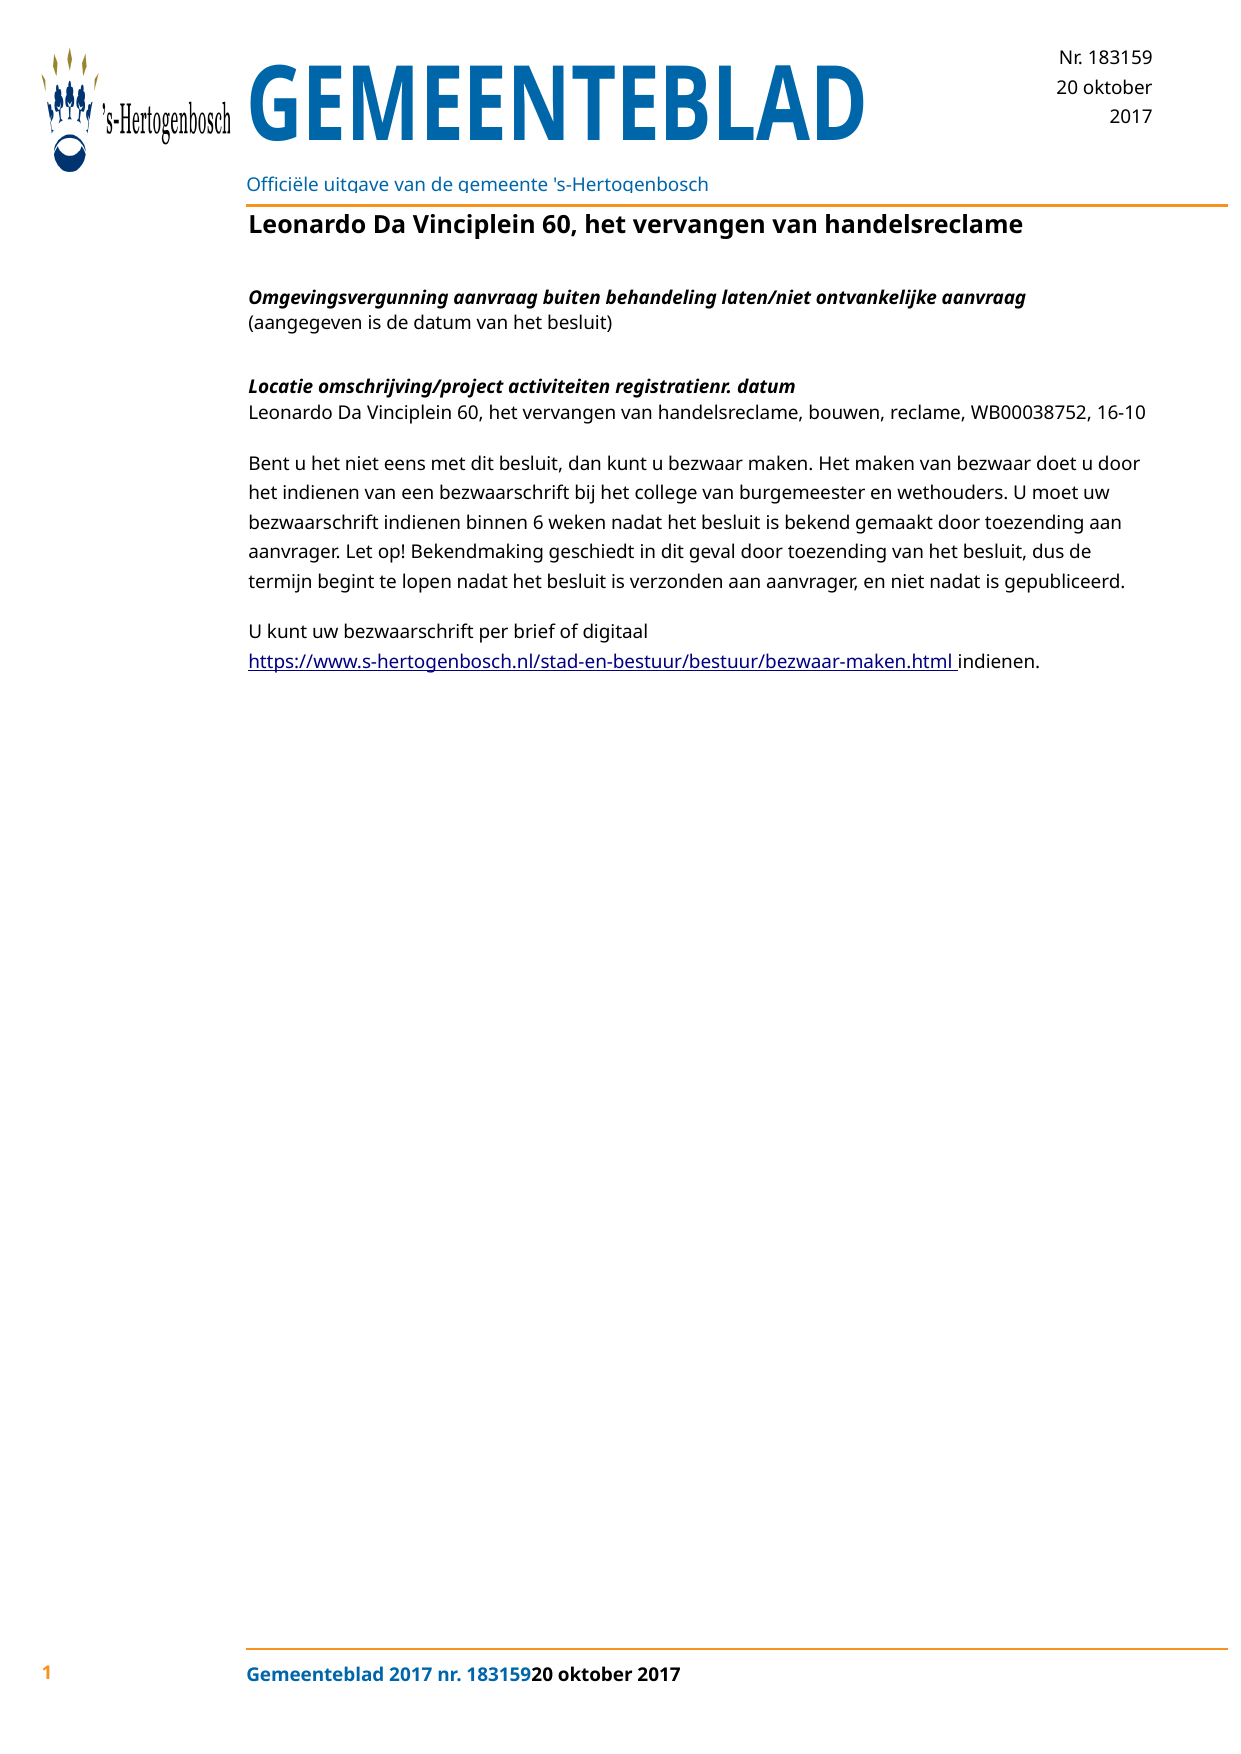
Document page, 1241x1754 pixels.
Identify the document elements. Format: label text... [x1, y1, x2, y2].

text U kunt uw bezwaarschrift per brief of digitaal https://www.s-hertogenbosch.nl/stad-en-bestuur/bestuur/bezwaar-maken.html indienen. [248, 618, 1152, 674]
text Omgevingsvergunning aanvraag buiten behandeling laten/niet ontvankelijke aanvraag [248, 284, 1152, 309]
picture [41, 47, 231, 172]
text Bent u het niet eens met dit besluit, dan kunt u bezwaar maken. Het maken van bezwaar doet u door het indienen van een bezwaarschrift bij het college van burgemeester en wethouders. U moet uw bezwaarschrift indienen binnen 6 weken nadat het besluit is bekend gemaakt door toezending aan aanvrager. Let op! Bekendmaking geschiedt in dit geval door toezending van het besluit, dus de termijn begint te lopen nadat het besluit is verzonden aan aanvrager, en niet nadat is gepubliceerd. [248, 450, 1152, 594]
text Locatie omschrijving/project activiteiten registratienr. datum [248, 373, 1152, 399]
text Leonardo Da Vinciplein 60, het vervangen van handelsreclame, bouwen, reclame, WB00038752, 16-10 [248, 399, 1152, 425]
text Leonardo Da Vinciplein 60, het vervangen van handelsreclame [248, 207, 1152, 241]
text (aangegeven is de datum van het besluit) [248, 309, 1152, 335]
